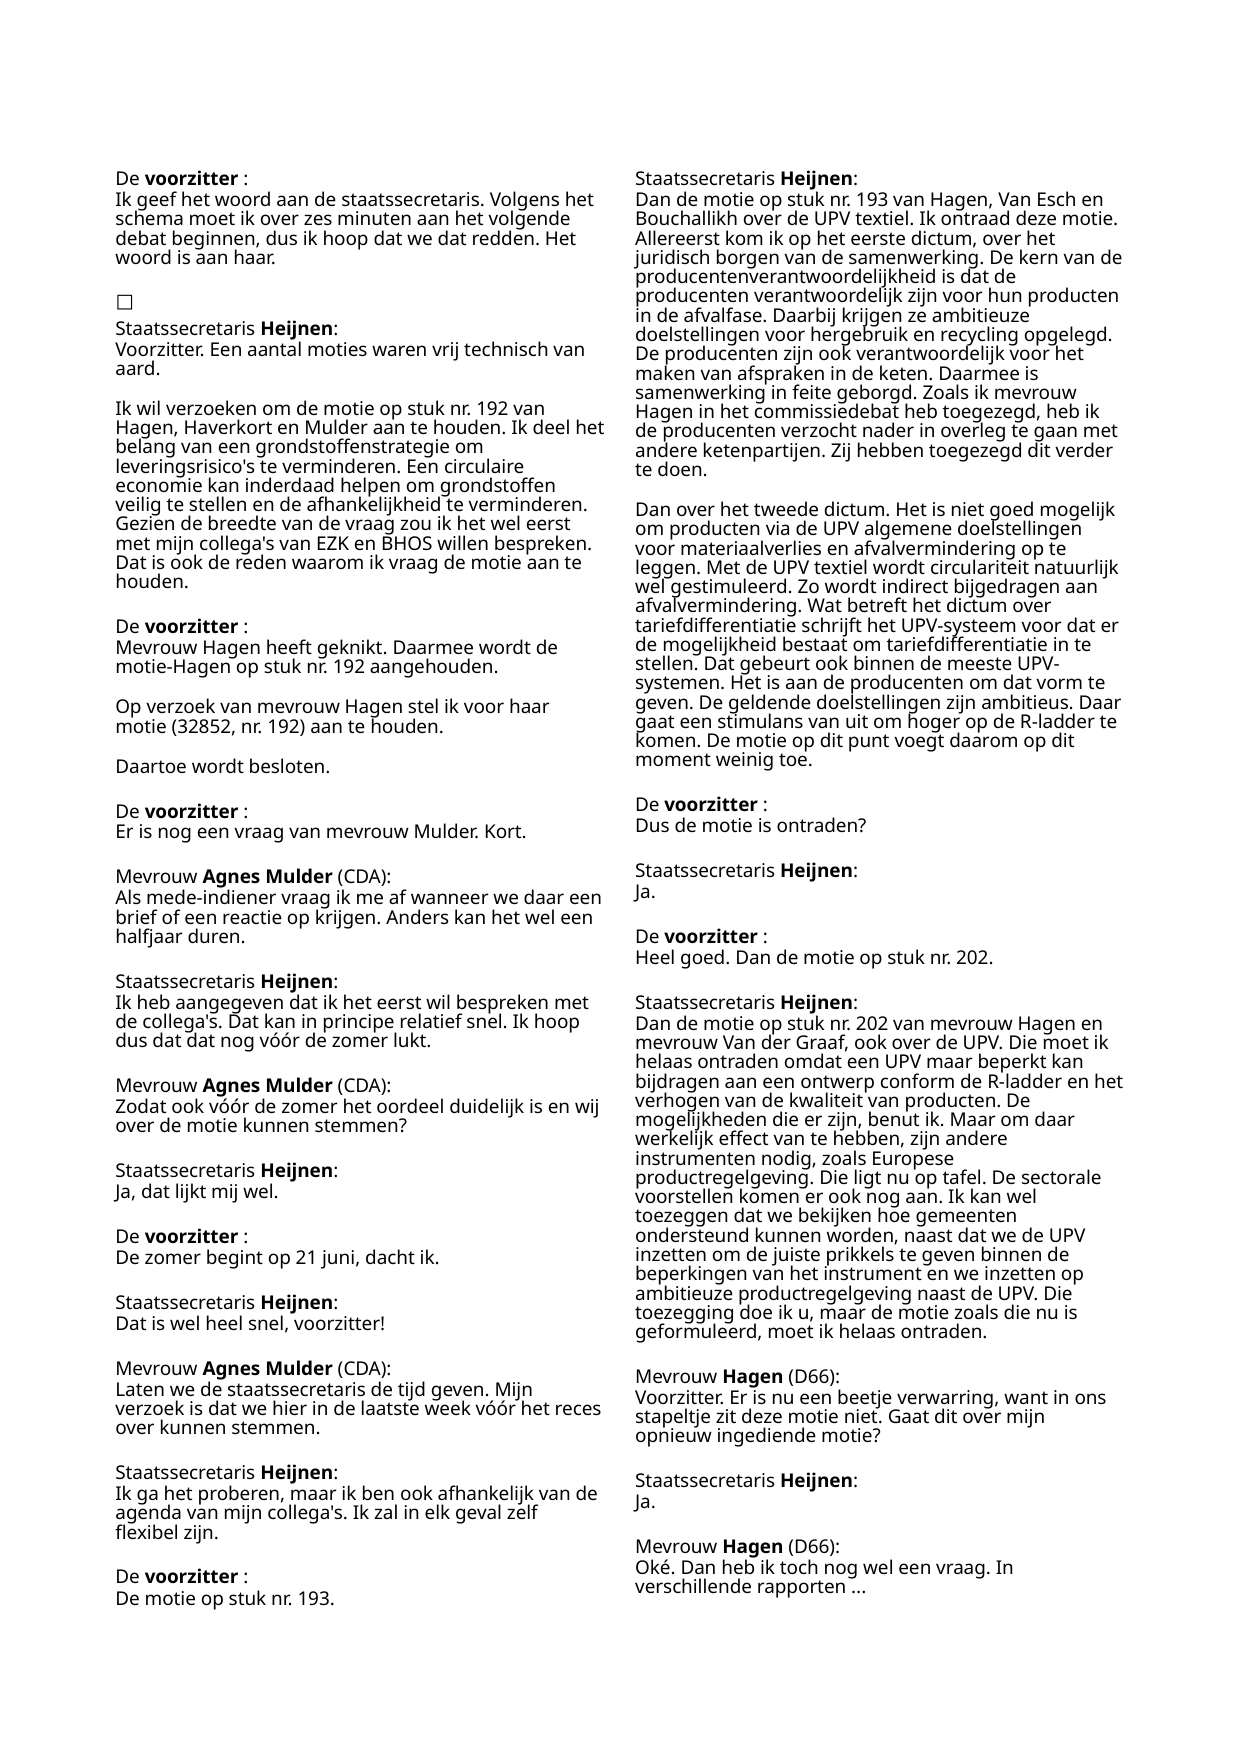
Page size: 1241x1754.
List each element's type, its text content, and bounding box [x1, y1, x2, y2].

text Voorzitter. Er is nu een beetje verwarring, want in ons stapeltje zit deze motie niet. Gaat dit over mijn opnieuw ingediende motie? [635, 1389, 1125, 1447]
text Mevrouw Hagen (D66): [635, 1533, 1125, 1559]
text Mevrouw Hagen (D66): [635, 1363, 1125, 1389]
text Ja. [635, 1493, 1125, 1513]
text Dus de motie is ontraden? [635, 817, 1125, 837]
text Ik heb aangegeven dat ik het eerst wil bespreken met de collega's. Dat kan in principe relatief snel. Ik hoop dus dat dat nog vóór de zomer lukt. [115, 994, 605, 1052]
text Oké. Dan heb ik toch nog wel een vraag. In verschillende rapporten ... [635, 1559, 1125, 1598]
text Ja, dat lijkt mij wel. [115, 1183, 605, 1202]
text Dan over het tweede dictum. Het is niet goed mogelijk om producten via de UPV algemene doelstellingen voor materiaalverlies en afvalvermindering op te leggen. Met de UPV textiel wordt circulariteit natuurlijk wel gestimuleerd. Zo wordt indirect bijgedragen aan afvalvermindering. Wat betreft het dictum over tariefdifferentiatie schrijft het UPV-systeem voor dat er de mogelijkheid bestaat om tariefdifferentiatie in te stellen. Dat gebeurt ook binnen de meeste UPV-systemen. Het is aan de producenten om dat vorm te geven. De geldende doelstellingen zijn ambitieus. Daar gaat een stimulans van uit om hoger op de R-ladder te komen. De motie op dit punt voegt daarom op dit moment weinig toe. [635, 501, 1125, 771]
text Staatssecretaris Heijnen: [635, 165, 1125, 191]
text De voorzitter : [635, 923, 1125, 949]
text De voorzitter : [115, 1223, 605, 1249]
text Staatssecretaris Heijnen: [635, 1468, 1125, 1493]
text Ik ga het proberen, maar ik ben ook afhankelijk van de agenda van mijn collega's. Ik zal in elk geval zelf flexibel zijn. [115, 1485, 605, 1543]
text Staatssecretaris Heijnen: [635, 857, 1125, 883]
text Er is nog een vraag van mevrouw Mulder. Kort. [115, 823, 605, 843]
text Mevrouw Agnes Mulder (CDA): [115, 1355, 605, 1381]
text Staatssecretaris Heijnen: [635, 989, 1125, 1015]
text Staatssecretaris Heijnen: [115, 968, 605, 994]
text Ik wil verzoeken om de motie op stuk nr. 192 van Hagen, Haverkort en Mulder aan te houden. Ik deel het belang van een grondstoffenstrategie om leveringsrisico's te verminderen. Een circulaire economie kan inderdaad helpen om grondstoffen veilig te stellen en de afhankelijkheid te verminderen. Gezien de breedte van de vraag zou ik het wel eerst met mijn collega's van EZK en BHOS willen bespreken. Dat is ook de reden waarom ik vraag de motie aan te houden. [115, 400, 605, 592]
text De voorzitter : [115, 613, 605, 639]
text Dan de motie op stuk nr. 202 van mevrouw Hagen en mevrouw Van der Graaf, ook over de UPV. Die moet ik helaas ontraden omdat een UPV maar beperkt kan bijdragen aan een ontwerp conform de R-ladder en het verhogen van de kwaliteit van producten. De mogelijkheden die er zijn, benut ik. Maar om daar werkelijk effect van te hebben, zijn andere instrumenten nodig, zoals Europese productregelgeving. Die ligt nu op tafel. De sectorale voorstellen komen er ook nog aan. Ik kan wel toezeggen dat we bekijken hoe gemeenten ondersteund kunnen worden, naast dat we de UPV inzetten om de juiste prikkels te geven binnen de beperkingen van het instrument en we inzetten op ambitieuze productregelgeving naast de UPV. Die toezegging doe ik u, maar de motie zoals die nu is geformuleerd, moet ik helaas ontraden. [635, 1015, 1125, 1342]
text ⬜ [115, 289, 605, 315]
text Staatssecretaris Heijnen: [115, 1157, 605, 1183]
text Staatssecretaris Heijnen: [115, 1289, 605, 1315]
text Staatssecretaris Heijnen: [115, 315, 605, 341]
text Staatssecretaris Heijnen: [115, 1459, 605, 1485]
text Daartoe wordt besloten. [115, 758, 605, 777]
text Laten we de staatssecretaris de tijd geven. Mijn verzoek is dat we hier in de laatste week vóór het reces over kunnen stemmen. [115, 1381, 605, 1438]
text Als mede-indiener vraag ik me af wanneer we daar een brief of een reactie op krijgen. Anders kan het wel een halfjaar duren. [115, 889, 605, 947]
text Heel goed. Dan de motie op stuk nr. 202. [635, 949, 1125, 968]
text Zodat ook vóór de zomer het oordeel duidelijk is en wij over de motie kunnen stemmen? [115, 1098, 605, 1137]
text Voorzitter. Een aantal moties waren vrij technisch van aard. [115, 341, 605, 379]
text Ja. [635, 883, 1125, 902]
text De zomer begint op 21 juni, dacht ik. [115, 1249, 605, 1268]
text De voorzitter : [115, 1564, 605, 1589]
text De motie op stuk nr. 193. [115, 1589, 605, 1609]
text Ik geef het woord aan de staatssecretaris. Volgens het schema moet ik over zes minuten aan het volgende debat beginnen, dus ik hoop dat we dat redden. Het woord is aan haar. [115, 191, 605, 268]
text Dan de motie op stuk nr. 193 van Hagen, Van Esch en Bouchallikh over de UPV textiel. Ik ontraad deze motie. Allereerst kom ik op het eerste dictum, over het juridisch borgen van de samenwerking. De kern van de producentenverantwoordelijkheid is dat de producenten verantwoordelijk zijn voor hun producten in de afvalfase. Daarbij krijgen ze ambitieuze doelstellingen voor hergebruik en recycling opgelegd. De producenten zijn ook verantwoordelijk voor het maken van afspraken in de keten. Daarmee is samenwerking in feite geborgd. Zoals ik mevrouw Hagen in het commissiedebat heb toegezegd, heb ik de producenten verzocht nader in overleg te gaan met andere ketenpartijen. Zij hebben toegezegd dit verder te doen. [635, 191, 1125, 480]
text De voorzitter : [115, 165, 605, 191]
text De voorzitter : [635, 792, 1125, 817]
text Mevrouw Agnes Mulder (CDA): [115, 1072, 605, 1098]
text De voorzitter : [115, 798, 605, 823]
text Mevrouw Hagen heeft geknikt. Daarmee wordt de motie-Hagen op stuk nr. 192 aangehouden. [115, 639, 605, 678]
text Dat is wel heel snel, voorzitter! [115, 1315, 605, 1334]
text Op verzoek van mevrouw Hagen stel ik voor haar motie (32852, nr. 192) aan te houden. [115, 698, 605, 737]
text Mevrouw Agnes Mulder (CDA): [115, 864, 605, 889]
